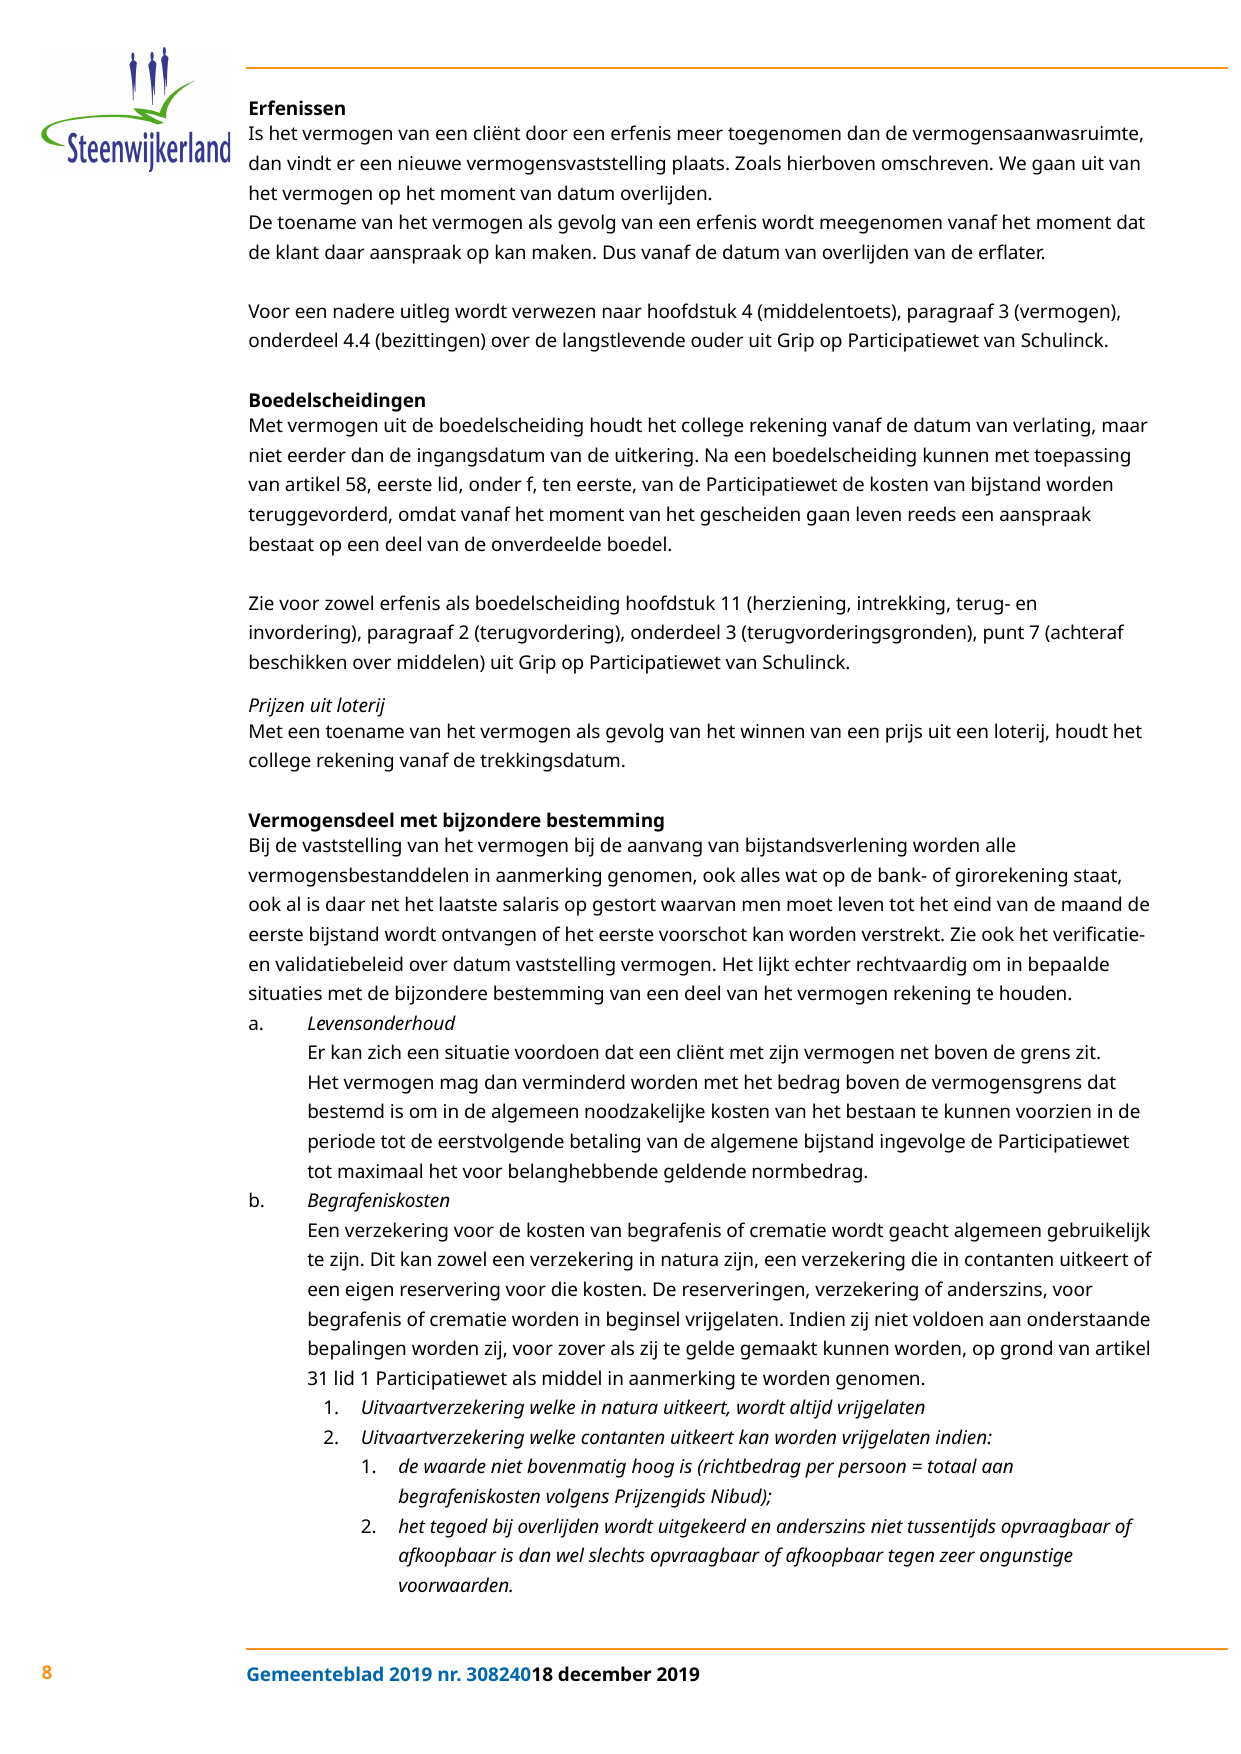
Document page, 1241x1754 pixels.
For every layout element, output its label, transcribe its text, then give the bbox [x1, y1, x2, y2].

text Voor een nadere uitleg wordt verwezen naar hoofdstuk 4 (middelentoets), paragraaf 3 (vermogen), onderdeel 4.4 (bezittingen) over de langstlevende ouder uit Grip op Participatiewet van Schulinck. [248, 298, 1152, 353]
list Uitvaartverzekering welke contanten uitkeert kan worden vrijgelaten indien: [323, 1424, 1152, 1450]
text Is het vermogen van een cliënt door een erfenis meer toegenomen dan de vermogensaanwasruimte, dan vindt er een nieuwe vermogensvaststelling plaats. Zoals hierboven omschreven. We gaan uit van het vermogen op het moment van datum overlijden. [248, 121, 1152, 205]
list het tegoed bij overlijden wordt uitgekeerd en anderszins niet tussentijds opvraagbaar of afkoopbaar is dan wel slechts opvraagbaar of afkoopbaar tegen zeer ongunstige voorwaarden. [361, 1513, 1152, 1598]
text Met vermogen uit de boedelscheiding houdt het college rekening vanaf de datum van verlating, maar niet eerder dan de ingangsdatum van de uitkering. Na een boedelscheiding kunnen met toepassing van artikel 58, eerste lid, onder f, ten eerste, van de Participatiewet de kosten van bijstand worden teruggevorderd, omdat vanaf het moment van het gescheiden gaan leven reeds een aanspraak bestaat op een deel van de onverdeelde boedel. [248, 412, 1152, 557]
list Begrafeniskosten [248, 1187, 1152, 1213]
text Zie voor zowel erfenis als boedelscheiding hoofdstuk 11 (herziening, intrekking, terug- en invordering), paragraaf 2 (terugvordering), onderdeel 3 (terugvorderingsgronden), punt 7 (achteraf beschikken over middelen) uit Grip op Participatiewet van Schulinck. [248, 590, 1152, 675]
text Bij de vaststelling van het vermogen bij de aanvang van bijstandsverlening worden alle vermogensbestanddelen in aanmerking genomen, ook alles wat op de bank- of girorekening staat, ook al is daar net het laatste salaris op gestort waarvan men moet leven tot het eind van de maand de eerste bijstand wordt ontvangen of het eerste voorschot kan worden verstrekt. Zie ook het verificatie- en validatiebeleid over datum vaststelling vermogen. Het lijkt echter rechtvaardig om in bepaalde situaties met de bijzondere bestemming van een deel van het vermogen rekening te houden. [248, 832, 1152, 1006]
text Vermogensdeel met bijzondere bestemming [248, 807, 1152, 832]
list de waarde niet bovenmatig hoog is (richtbedrag per persoon = totaal aan begrafeniskosten volgens Prijzengids Nibud); [361, 1454, 1152, 1509]
list Uitvaartverzekering welke in natura uitkeert, wordt altijd vrijgelaten [323, 1394, 1152, 1420]
text Erfenissen [248, 95, 1152, 121]
text Prijzen uit loterij [248, 692, 1152, 718]
list Het vermogen mag dan verminderd worden met het bedrag boven de vermogensgrens dat bestemd is om in de algemeen noodzakelijke kosten van het bestaan te kunnen voorzien in de periode tot de eerstvolgende betaling van de algemene bijstand ingevolge de Participatiewet tot maximaal het voor belanghebbende geldende normbedrag. [248, 1069, 1152, 1184]
text Met een toename van het vermogen als gevolg van het winnen van een prijs uit een loterij, houdt het college rekening vanaf de trekkingsdatum. [248, 718, 1152, 773]
list Er kan zich een situatie voordoen dat een cliënt met zijn vermogen net boven de grens zit. [248, 1039, 1152, 1065]
list Een verzekering voor de kosten van begrafenis of crematie wordt geacht algemeen gebruikelijk te zijn. Dit kan zowel een verzekering in natura zijn, een verzekering die in contanten uitkeert of een eigen reservering voor die kosten. De reserveringen, verzekering of anderszins, voor begrafenis of crematie worden in beginsel vrijgelaten. Indien zij niet voldoen aan onderstaande bepalingen worden zij, voor zover als zij te gelde gemaakt kunnen worden, op grond van artikel 31 lid 1 Participatiewet als middel in aanmerking te worden genomen. [248, 1217, 1152, 1391]
list Levensonderhoud [248, 1010, 1152, 1036]
text Boedelscheidingen [248, 387, 1152, 412]
text De toename van het vermogen als gevolg van een erfenis wordt meegenomen vanaf het moment dat de klant daar aanspraak op kan maken. Dus vanaf de datum van overlijden van de erflater. [248, 209, 1152, 264]
picture [41, 47, 231, 172]
